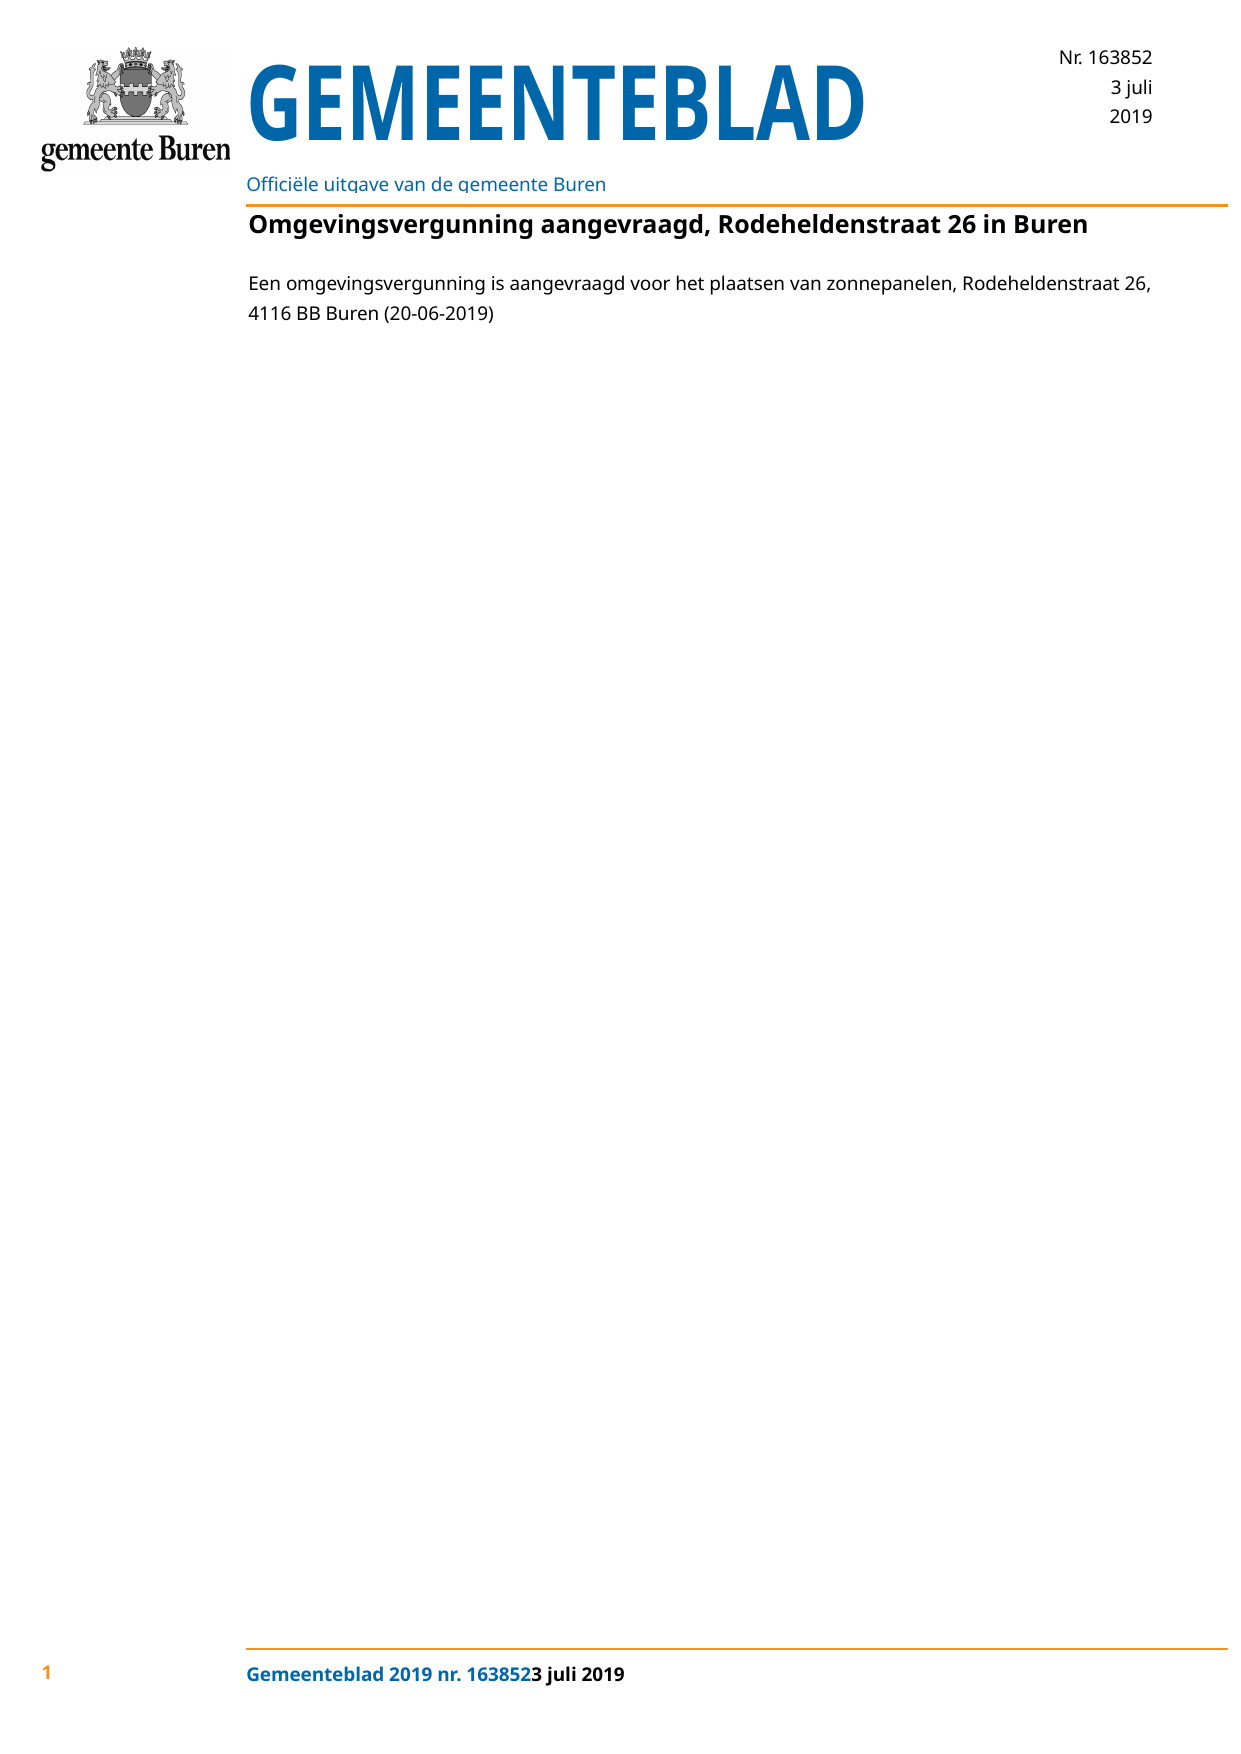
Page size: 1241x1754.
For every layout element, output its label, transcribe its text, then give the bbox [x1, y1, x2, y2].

text Omgevingsvergunning aangevraagd, Rodeheldenstraat 26 in Buren [248, 207, 1152, 241]
text Een omgevingsvergunning is aangevraagd voor het plaatsen van zonnepanelen, Rodeheldenstraat 26, 4116 BB Buren (20-06-2019) [248, 270, 1152, 326]
picture [41, 47, 231, 172]
